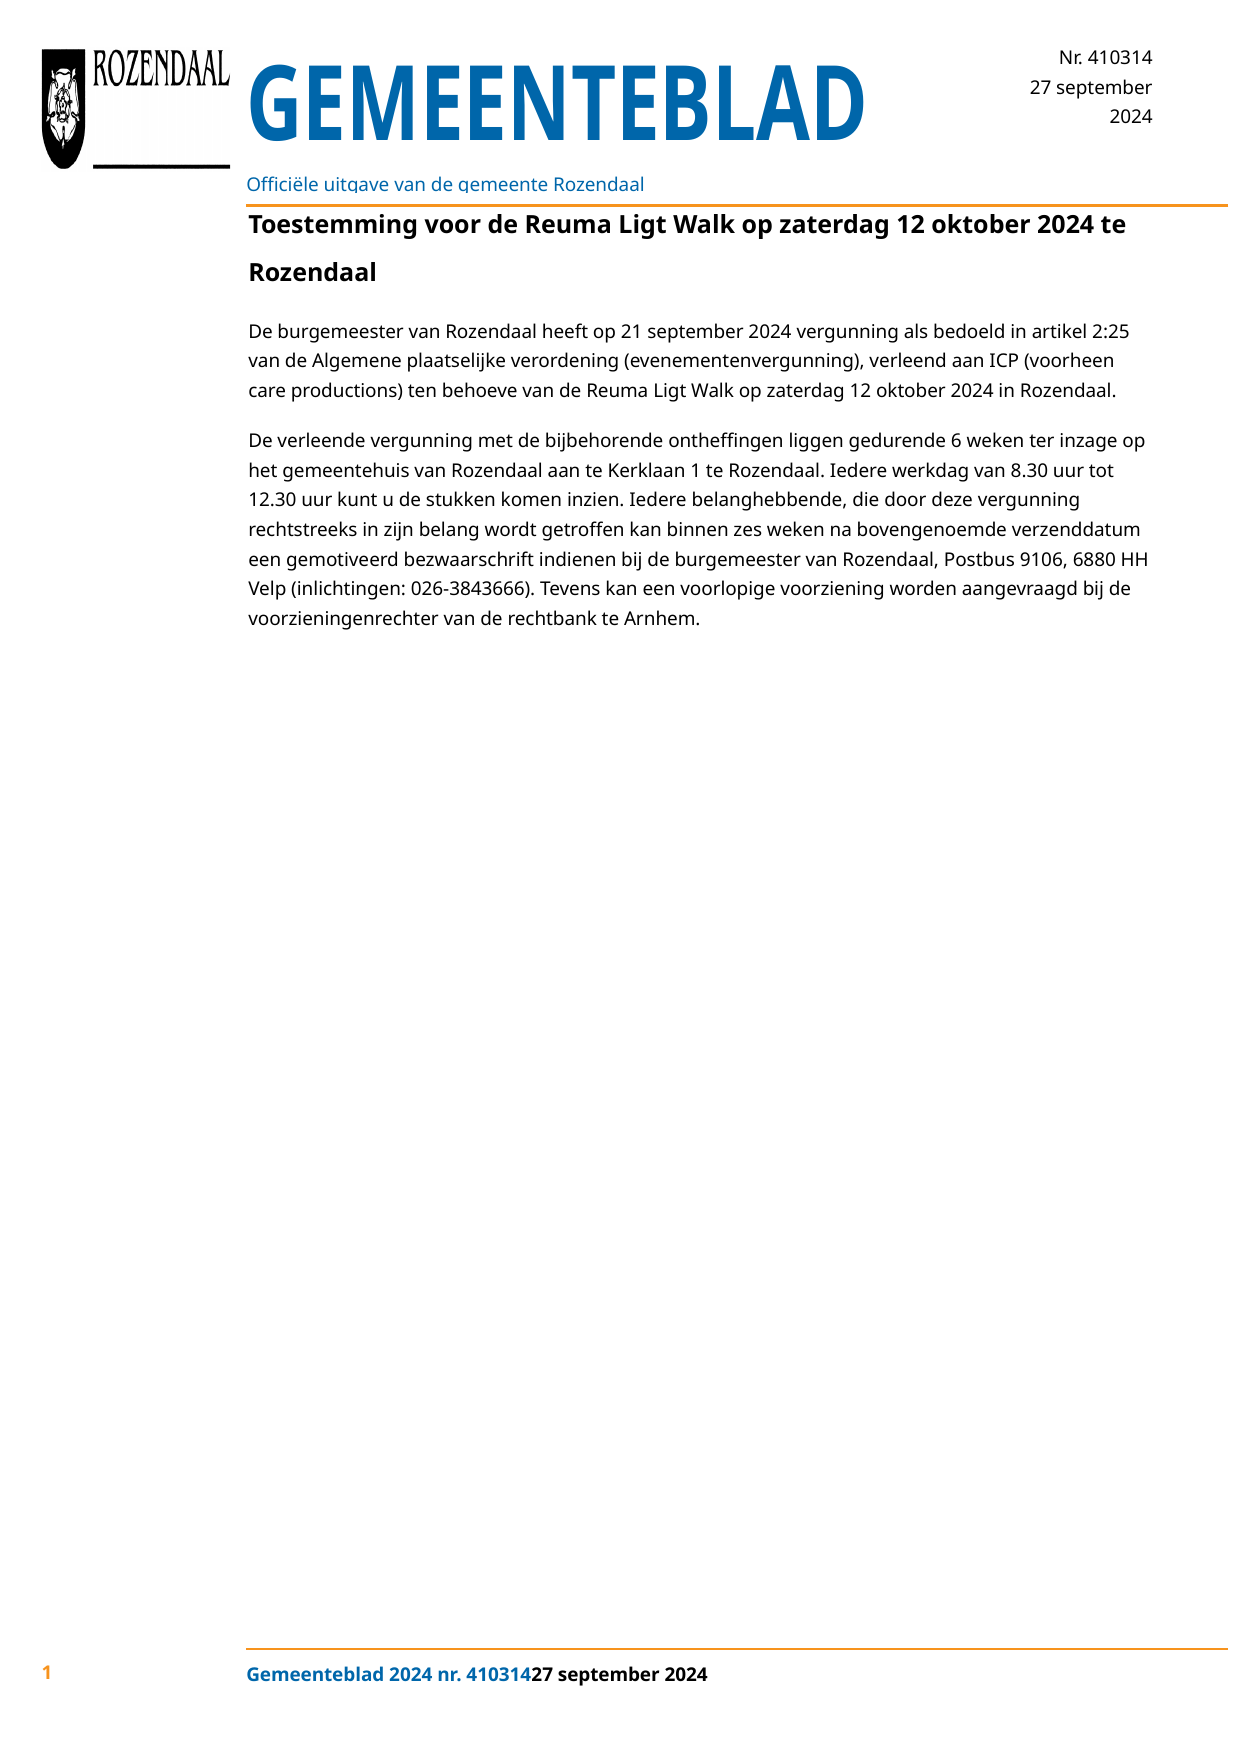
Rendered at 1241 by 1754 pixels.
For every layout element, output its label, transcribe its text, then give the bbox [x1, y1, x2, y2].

picture [41, 47, 231, 172]
text Toestemming voor de Reuma Ligt Walk op zaterdag 12 oktober 2024 te Rozendaal [248, 207, 1152, 288]
text De burgemeester van Rozendaal heeft op 21 september 2024 vergunning als bedoeld in artikel 2:25 van de Algemene plaatselijke verordening (evenementenvergunning), verleend aan ICP (voorheen care productions) ten behoeve van de Reuma Ligt Walk op zaterdag 12 oktober 2024 in Rozendaal. [248, 318, 1152, 403]
text De verleende vergunning met de bijbehorende ontheffingen liggen gedurende 6 weken ter inzage op het gemeentehuis van Rozendaal aan te Kerklaan 1 te Rozendaal. Iedere werkdag van 8.30 uur tot 12.30 uur kunt u de stukken komen inzien. Iedere belanghebbende, die door deze vergunning rechtstreeks in zijn belang wordt getroffen kan binnen zes weken na bovengenoemde verzenddatum een gemotiveerd bezwaarschrift indienen bij de burgemeester van Rozendaal, Postbus 9106, 6880 HH Velp (inlichtingen: 026-3843666). Tevens kan een voorlopige voorziening worden aangevraagd bij de voorzieningenrechter van de rechtbank te Arnhem. [248, 427, 1152, 631]
